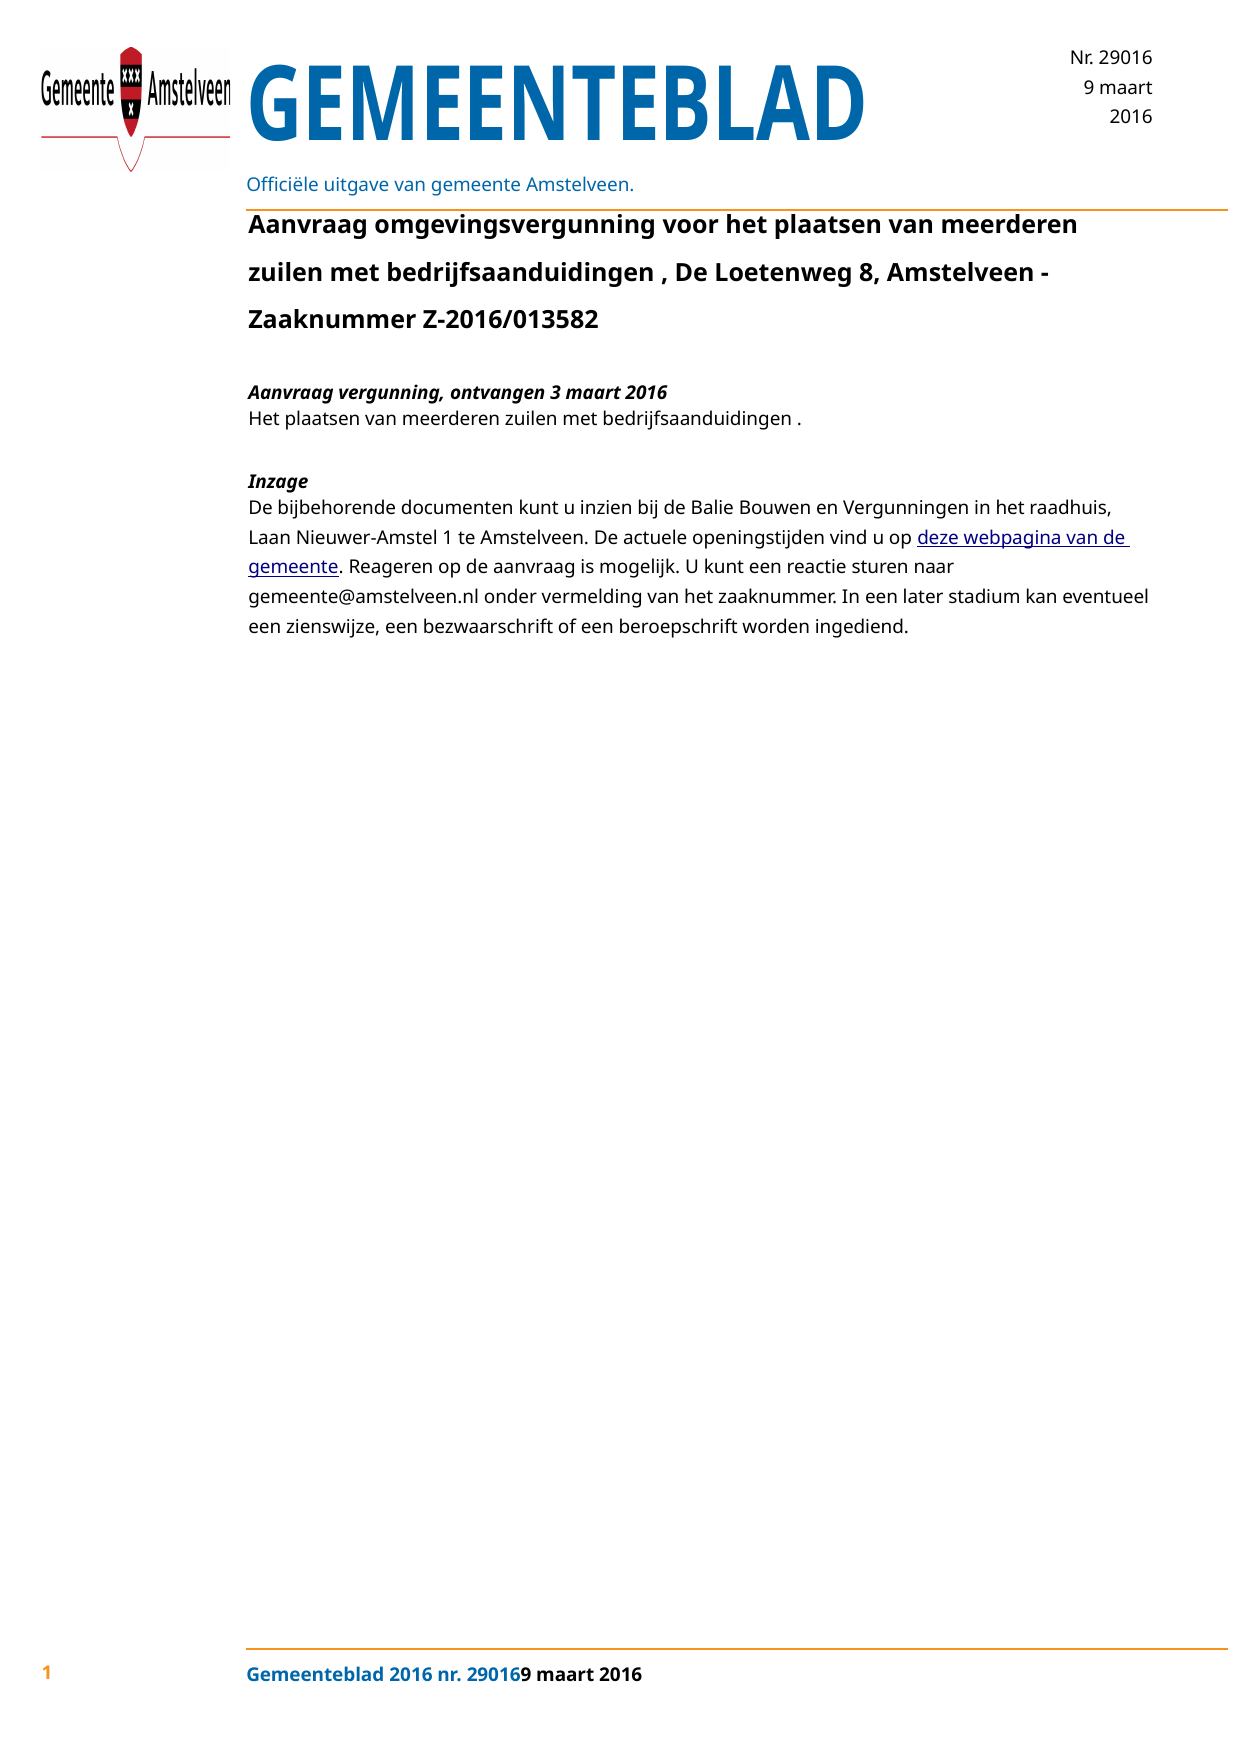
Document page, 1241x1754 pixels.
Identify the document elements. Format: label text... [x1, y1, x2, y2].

text Inzage [248, 469, 1152, 494]
text Het plaatsen van meerderen zuilen met bedrijfsaanduidingen . [248, 405, 1152, 431]
text De bijbehorende documenten kunt u inzien bij de Balie Bouwen en Vergunningen in het raadhuis, Laan Nieuwer-Amstel 1 te Amstelveen. De actuele openingstijden vind u op deze webpagina van de gemeente. Reageren op de aanvraag is mogelijk. U kunt een reactie sturen naar gemeente@amstelveen.nl onder vermelding van het zaaknummer. In een later stadium kan eventueel een zienswijze, een bezwaarschrift of een beroepschrift worden ingediend. [248, 494, 1152, 638]
text Aanvraag omgevingsvergunning voor het plaatsen van meerderen zuilen met bedrijfsaanduidingen , De Loetenweg 8, Amstelveen - Zaaknummer Z-2016/013582 [248, 211, 1152, 336]
text Aanvraag vergunning, ontvangen 3 maart 2016 [248, 379, 1152, 405]
picture [41, 47, 231, 172]
